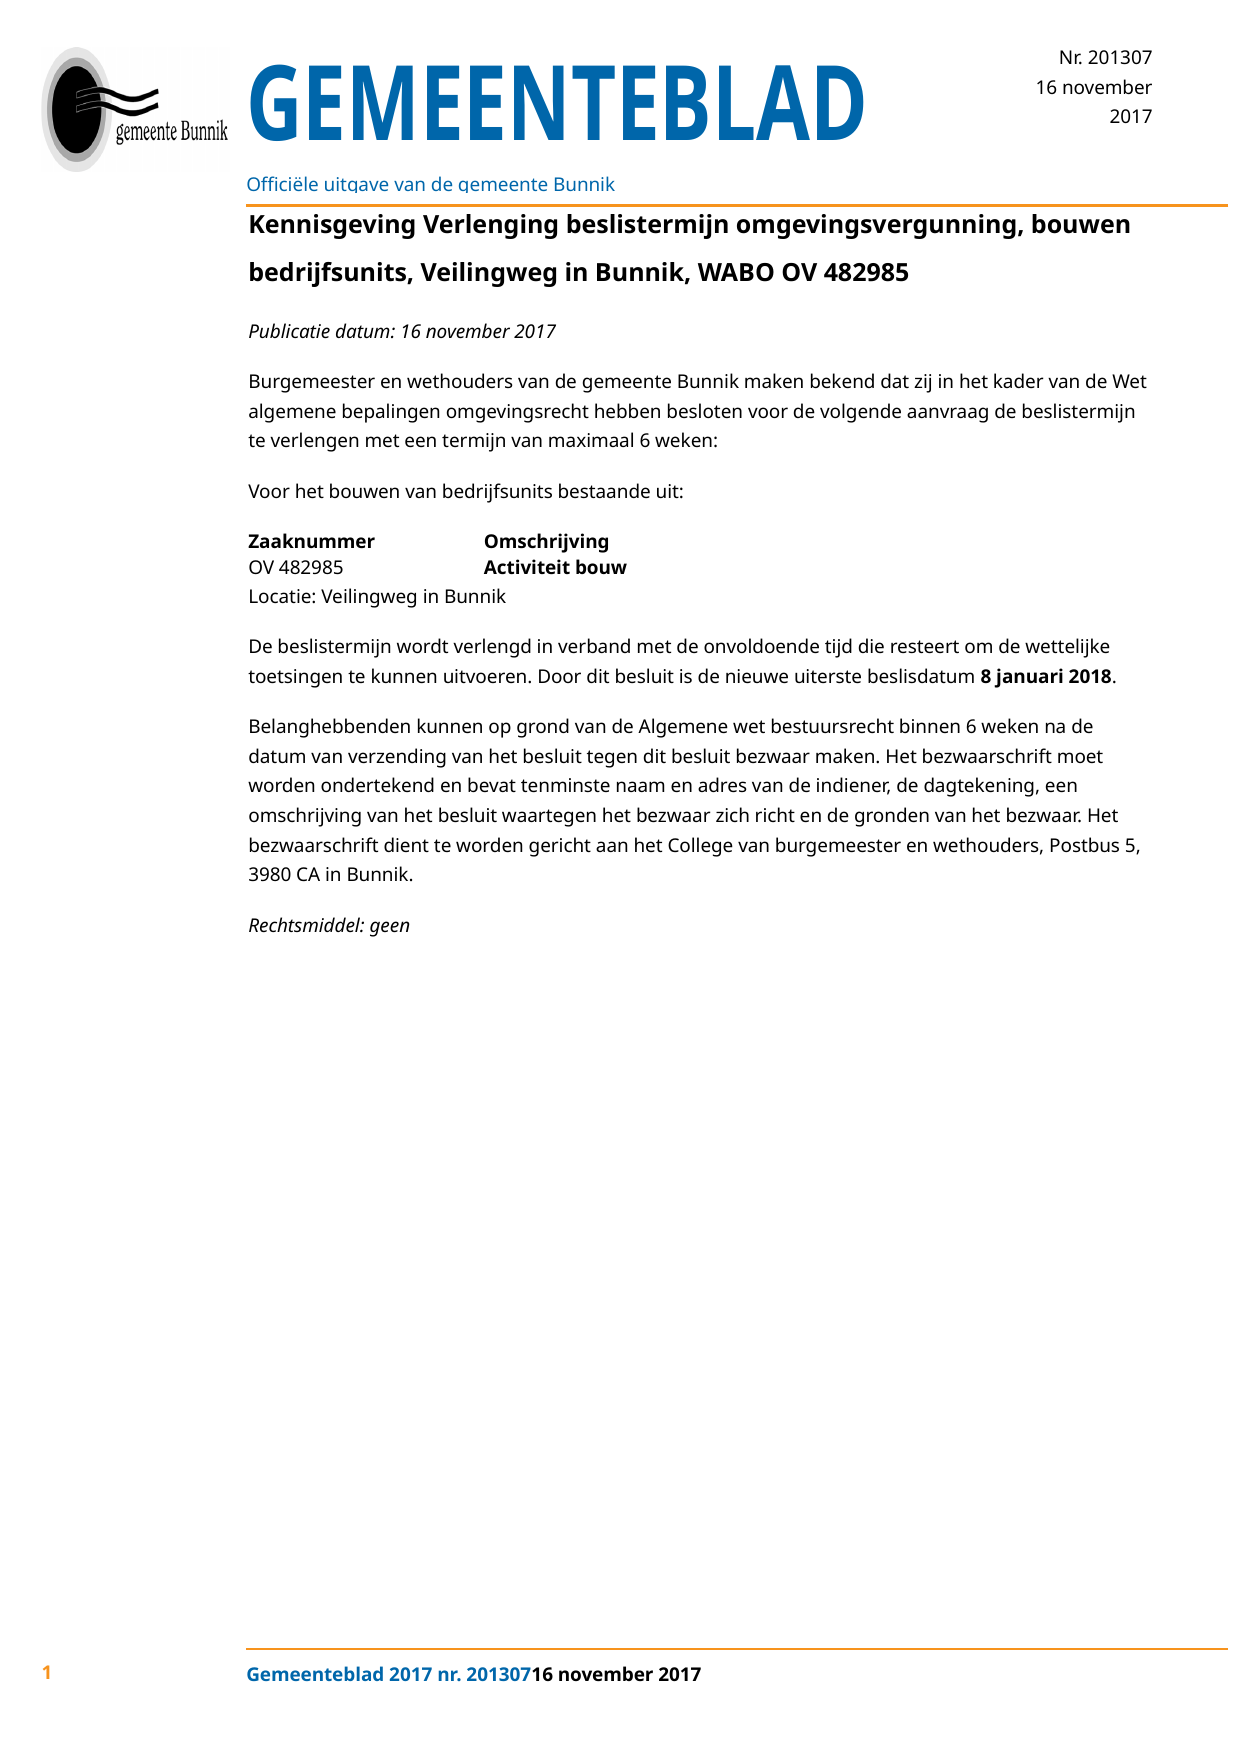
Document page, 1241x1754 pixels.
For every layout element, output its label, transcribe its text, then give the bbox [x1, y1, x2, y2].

text Locatie: Veilingweg in Bunnik [248, 583, 1152, 609]
text Voor het bouwen van bedrijfsunits bestaande uit: [248, 478, 1152, 504]
table_cell OV 482985 [248, 554, 484, 580]
table_header Omschrijving [484, 529, 818, 554]
text Rechtsmiddel: geen [248, 912, 1152, 938]
table_cell Activiteit bouw [484, 554, 818, 580]
table_header [818, 529, 1152, 554]
picture [41, 47, 231, 172]
text De beslistermijn wordt verlengd in verband met de onvoldoende tijd die resteert om de wettelijke toetsingen te kunnen uitvoeren. Door dit besluit is de nieuwe uiterste beslisdatum 8 januari 2018. [248, 633, 1152, 689]
text Publicatie datum: 16 november 2017 [248, 318, 1152, 344]
text Belanghebbenden kunnen op grond van de Algemene wet bestuursrecht binnen 6 weken na de datum van verzending van het besluit tegen dit besluit bezwaar maken. Het bezwaarschrift moet worden ondertekend en bevat tenminste naam en adres van de indiener, de dagtekening, een omschrijving van het besluit waartegen het bezwaar zich richt en de gronden van het bezwaar. Het bezwaarschrift dient te worden gericht aan het College van burgemeester en wethouders, Postbus 5, 3980 CA in Bunnik. [248, 713, 1152, 887]
table_header Zaaknummer [248, 529, 484, 554]
text Burgemeester en wethouders van de gemeente Bunnik maken bekend dat zij in het kader van de Wet algemene bepalingen omgevingsrecht hebben besloten voor de volgende aanvraag de beslistermijn te verlengen met een termijn van maximaal 6 weken: [248, 368, 1152, 453]
text Kennisgeving Verlenging beslistermijn omgevingsvergunning, bouwen bedrijfsunits, Veilingweg in Bunnik, WABO OV 482985 [248, 207, 1152, 288]
table_cell [818, 554, 1152, 580]
